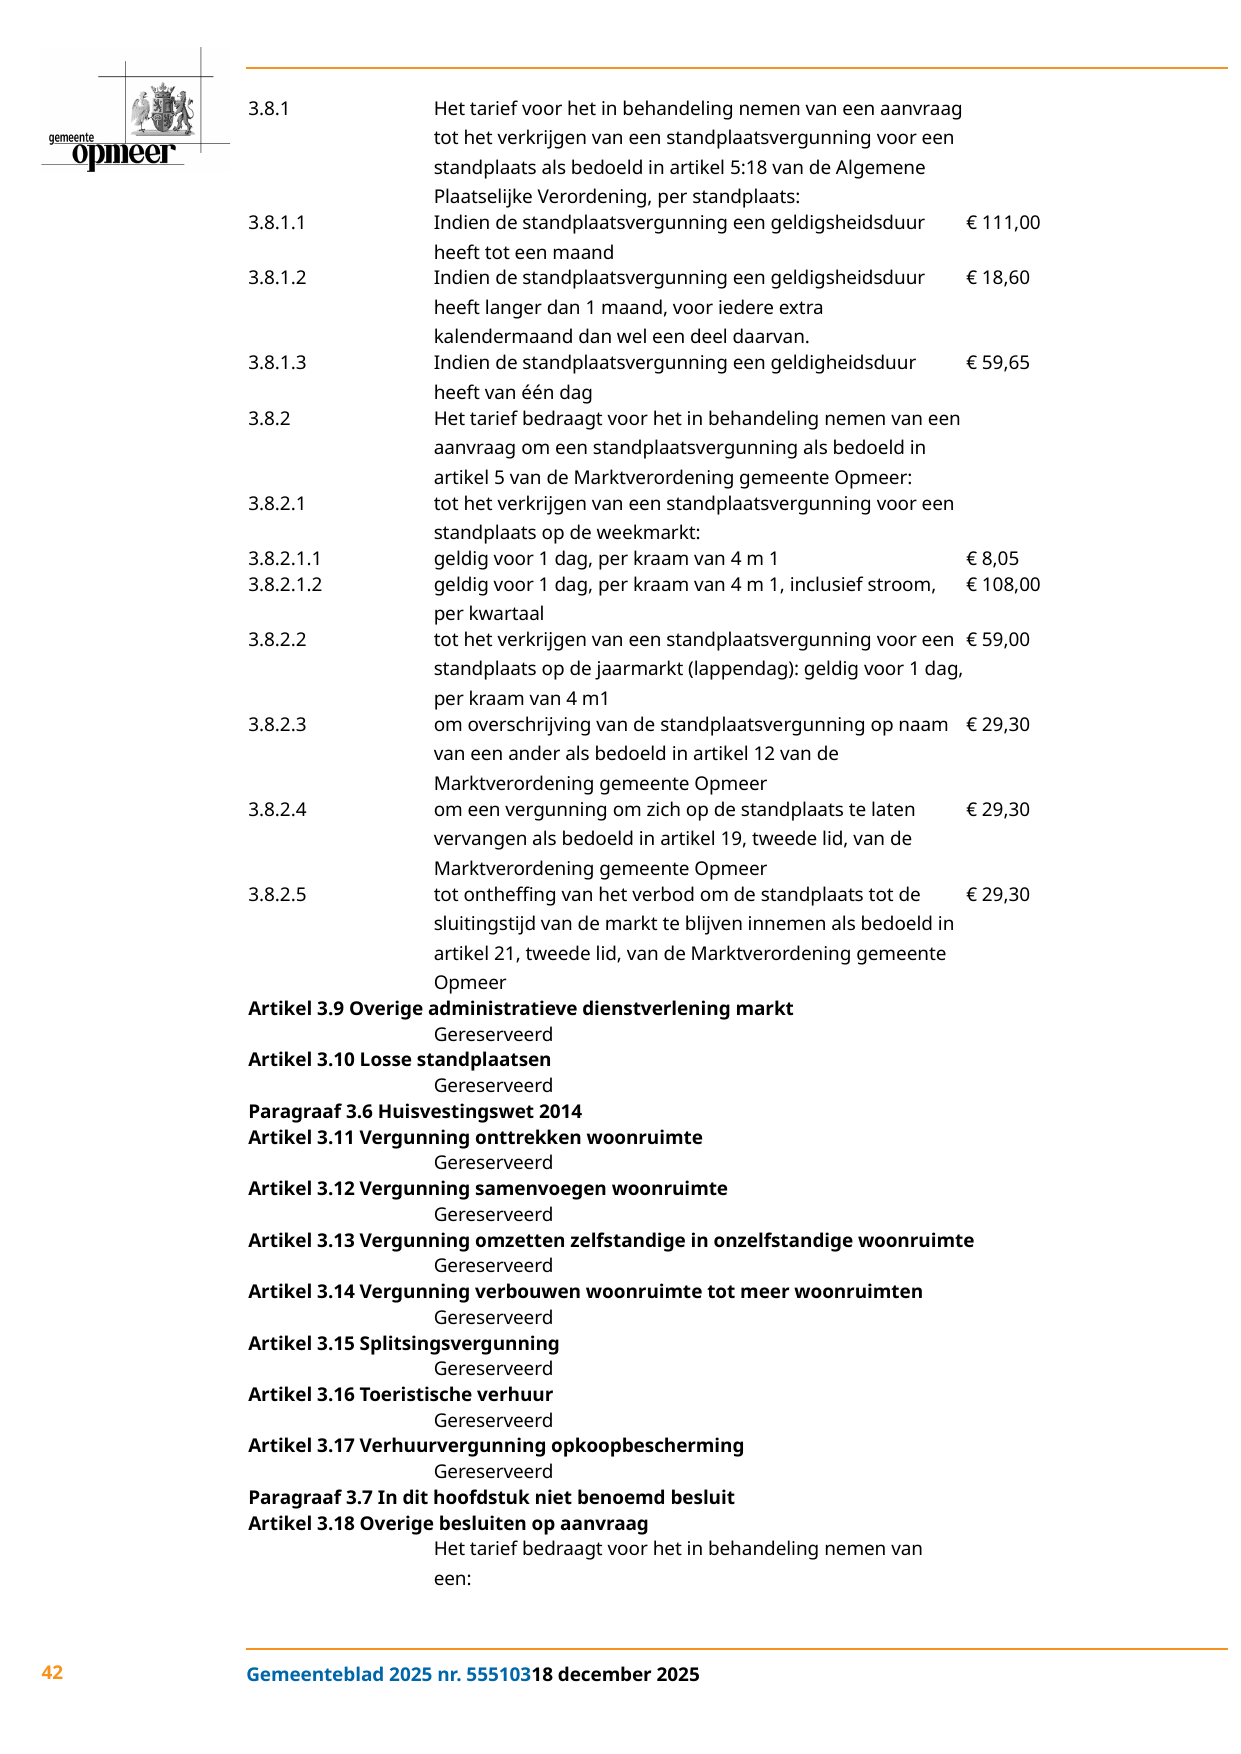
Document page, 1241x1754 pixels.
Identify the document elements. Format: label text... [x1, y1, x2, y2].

table_cell Gereserveerd [434, 1150, 966, 1175]
table_cell € 18,60 [966, 265, 1152, 349]
table_cell 3.8.1.2 [248, 265, 433, 349]
table_cell € 59,00 [966, 626, 1152, 711]
table_cell € 8,05 [966, 545, 1152, 571]
table_cell Gereserveerd [434, 1253, 966, 1278]
table_cell [966, 1407, 1152, 1433]
table_cell 3.8.1.3 [248, 350, 433, 405]
table_cell Het tarief voor het in behandeling nemen van een aanvraag tot het verkrijgen van een standplaatsvergunning voor een standplaats als bedoeld in artikel 5:18 van de Algemene Plaatselijke Verordening, per standplaats: [434, 95, 966, 209]
table_cell [966, 1073, 1152, 1098]
table_cell Paragraaf 3.7 In dit hoofdstuk niet benoemd besluit [248, 1484, 1152, 1510]
table_cell [966, 1253, 1152, 1278]
picture [41, 47, 231, 172]
table_cell 3.8.2.5 [248, 881, 433, 995]
table_cell [248, 1355, 433, 1381]
table_cell Artikel 3.13 Vergunning omzetten zelfstandige in onzelfstandige woonruimte [248, 1227, 1152, 1252]
table_cell [248, 1021, 433, 1047]
table_cell tot ontheffing van het verbod om de standplaats tot de sluitingstijd van de markt te blijven innemen als bedoeld in artikel 21, tweede lid, van de Marktverordening gemeente Opmeer [434, 881, 966, 995]
table_cell Indien de standplaatsvergunning een geldigsheidsduur heeft tot een maand [434, 209, 966, 264]
table_cell € 108,00 [966, 571, 1152, 626]
table_cell 3.8.2.3 [248, 711, 433, 796]
table_cell Artikel 3.14 Vergunning verbouwen woonruimte tot meer woonruimten [248, 1278, 1152, 1304]
table_cell [966, 1458, 1152, 1484]
table_cell Gereserveerd [434, 1021, 966, 1047]
table_cell [248, 1407, 433, 1433]
table_cell geldig voor 1 dag, per kraam van 4 m 1 [434, 545, 966, 571]
table_cell Indien de standplaatsvergunning een geldigsheidsduur heeft langer dan 1 maand, voor iedere extra kalendermaand dan wel een deel daarvan. [434, 265, 966, 349]
table_cell Artikel 3.15 Splitsingsvergunning [248, 1330, 1152, 1355]
table_cell tot het verkrijgen van een standplaatsvergunning voor een standplaats op de weekmarkt: [434, 490, 966, 545]
table_cell Artikel 3.12 Vergunning samenvoegen woonruimte [248, 1175, 1152, 1201]
table_cell Het tarief bedraagt voor het in behandeling nemen van een aanvraag om een standplaatsvergunning als bedoeld in artikel 5 van de Marktverordening gemeente Opmeer: [434, 405, 966, 490]
table_cell [248, 1304, 433, 1330]
table_cell [966, 1201, 1152, 1227]
table_cell [966, 1021, 1152, 1047]
table_cell € 59,65 [966, 350, 1152, 405]
table_cell [966, 1150, 1152, 1175]
table_cell [966, 1304, 1152, 1330]
table_cell 3.8.2.1 [248, 490, 433, 545]
table_cell € 29,30 [966, 711, 1152, 796]
table_cell 3.8.2 [248, 405, 433, 490]
table_cell [966, 405, 1152, 490]
table_cell Het tarief bedraagt voor het in behandeling nemen van een: [434, 1536, 966, 1591]
table_cell [248, 1253, 433, 1278]
table_cell [248, 1150, 433, 1175]
table_cell Artikel 3.18 Overige besluiten op aanvraag [248, 1510, 1152, 1536]
table_cell 3.8.2.4 [248, 796, 433, 881]
table_cell 3.8.1.1 [248, 209, 433, 264]
table_cell [248, 1458, 433, 1484]
table_cell € 29,30 [966, 881, 1152, 995]
table_cell Artikel 3.16 Toeristische verhuur [248, 1381, 1152, 1407]
table_cell 3.8.2.1.1 [248, 545, 433, 571]
table_cell Gereserveerd [434, 1073, 966, 1098]
table_cell Artikel 3.10 Losse standplaatsen [248, 1047, 1152, 1072]
table_cell Artikel 3.9 Overige administratieve dienstverlening markt [248, 995, 1152, 1021]
table_cell € 29,30 [966, 796, 1152, 881]
table_cell om overschrijving van de standplaatsvergunning op naam van een ander als bedoeld in artikel 12 van de Marktverordening gemeente Opmeer [434, 711, 966, 796]
table_cell Gereserveerd [434, 1201, 966, 1227]
table_cell 3.8.1 [248, 95, 433, 209]
table_cell Artikel 3.11 Vergunning onttrekken woonruimte [248, 1124, 1152, 1149]
table_cell € 111,00 [966, 209, 1152, 264]
table_cell [248, 1536, 433, 1591]
table_cell Gereserveerd [434, 1304, 966, 1330]
table_cell [966, 1536, 1152, 1591]
table_cell [966, 95, 1152, 209]
table_cell Gereserveerd [434, 1458, 966, 1484]
table_cell Gereserveerd [434, 1407, 966, 1433]
table_cell [966, 1355, 1152, 1381]
table_cell Indien de standplaatsvergunning een geldigheidsduur heeft van één dag [434, 350, 966, 405]
table_cell 3.8.2.2 [248, 626, 433, 711]
table_cell Gereserveerd [434, 1355, 966, 1381]
table_cell [248, 1073, 433, 1098]
table_cell Paragraaf 3.6 Huisvestingswet 2014 [248, 1098, 1152, 1124]
table_cell [248, 1201, 433, 1227]
table_cell Artikel 3.17 Verhuurvergunning opkoopbescherming [248, 1433, 1152, 1458]
table_cell 3.8.2.1.2 [248, 571, 433, 626]
table_cell [966, 490, 1152, 545]
table_cell om een vergunning om zich op de standplaats te laten vervangen als bedoeld in artikel 19, tweede lid, van de Marktverordening gemeente Opmeer [434, 796, 966, 881]
table_cell tot het verkrijgen van een standplaatsvergunning voor een standplaats op de jaarmarkt (lappendag): geldig voor 1 dag, per kraam van 4 m1 [434, 626, 966, 711]
table_cell geldig voor 1 dag, per kraam van 4 m 1, inclusief stroom, per kwartaal [434, 571, 966, 626]
